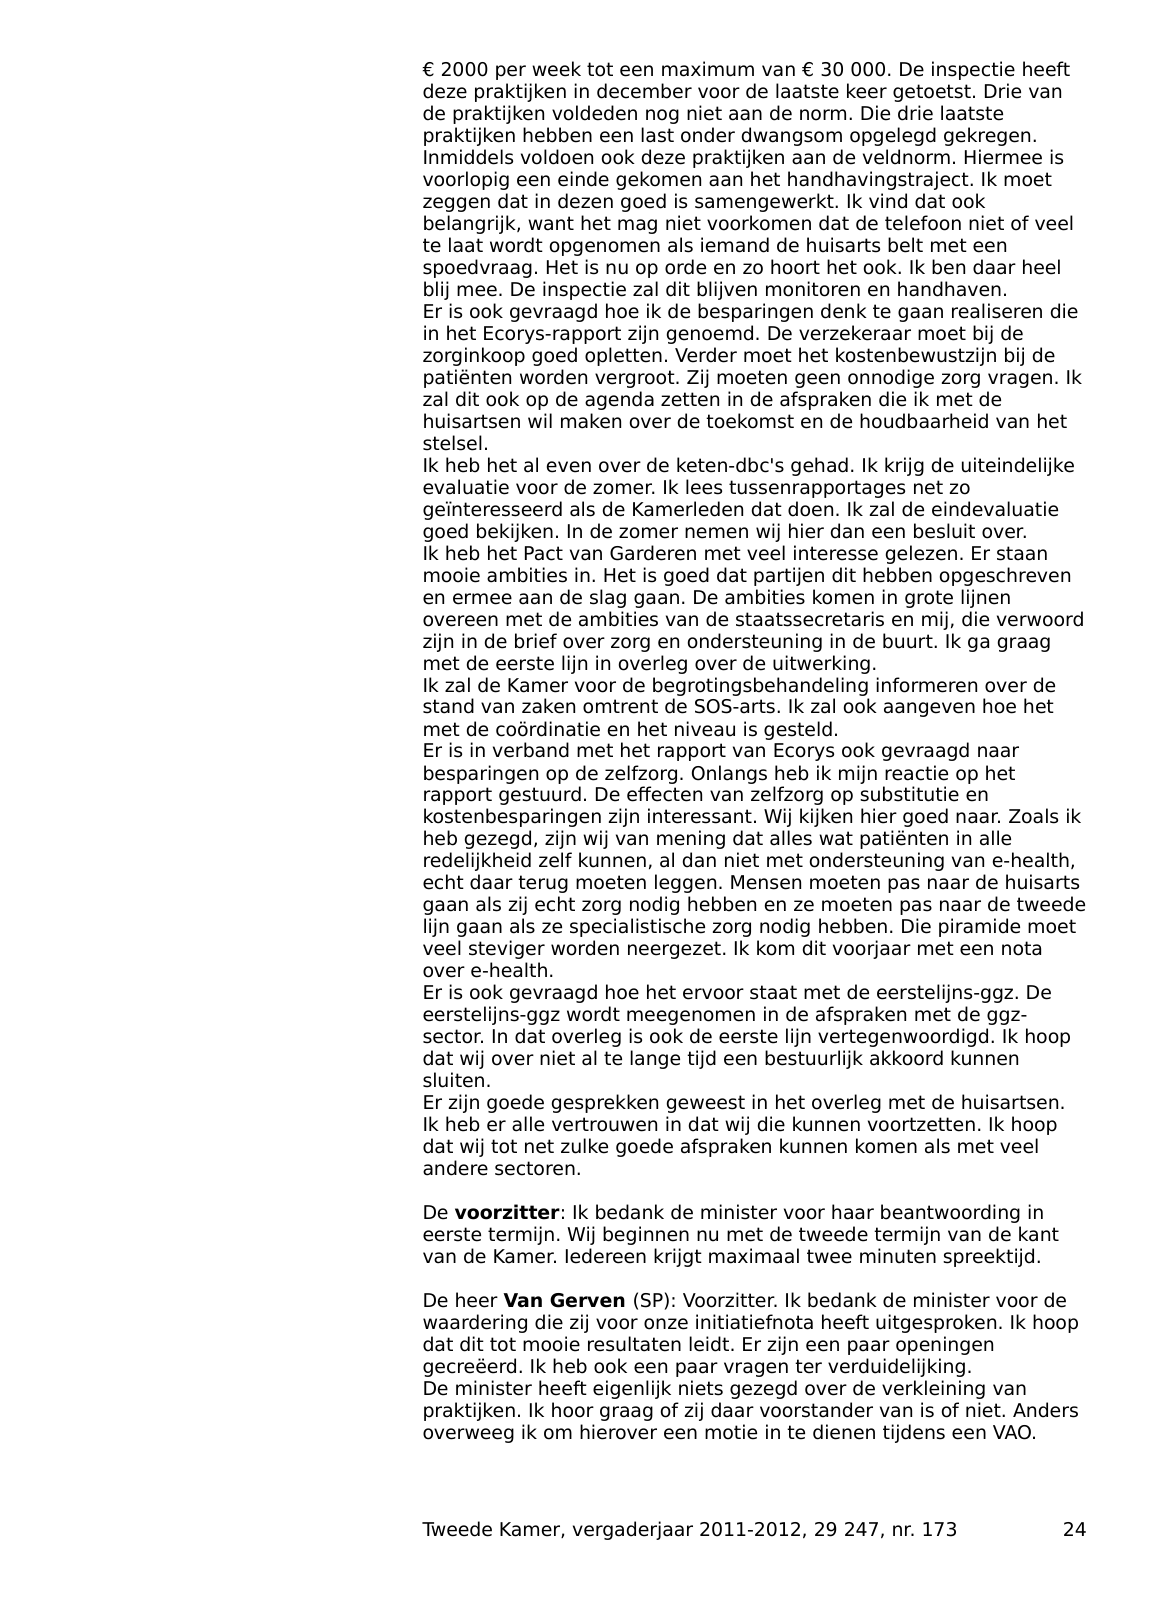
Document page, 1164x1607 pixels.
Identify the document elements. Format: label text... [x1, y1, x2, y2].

text Er zijn goede gesprekken geweest in het overleg met de huisartsen. Ik heb er alle vertrouwen in dat wij die kunnen voortzetten. Ik hoop dat wij tot net zulke goede afspraken kunnen komen als met veel andere sectoren. [422, 1092, 1087, 1180]
text Er is ook gevraagd hoe ik de besparingen denk te gaan realiseren die in het Ecorys-rapport zijn genoemd. De verzekeraar moet bij de zorginkoop goed opletten. Verder moet het kostenbewustzijn bij de patiënten worden vergroot. Zij moeten geen onnodige zorg vragen. Ik zal dit ook op de agenda zetten in de afspraken die ik met de huisartsen wil maken over de toekomst en de houdbaarheid van het stelsel. [422, 301, 1087, 455]
text Ik zal de Kamer voor de begrotingsbehandeling informeren over de stand van zaken omtrent de SOS-arts. Ik zal ook aangeven hoe het met de coördinatie en het niveau is gesteld. [422, 674, 1087, 740]
text De minister heeft eigenlijk niets gezegd over de verkleining van praktijken. Ik hoor graag of zij daar voorstander van is of niet. Anders overweeg ik om hierover een motie in te dienen tijdens een VAO. [422, 1378, 1087, 1444]
text De voorzitter: Ik bedank de minister voor haar beantwoording in eerste termijn. Wij beginnen nu met de tweede termijn van de kant van de Kamer. Iedereen krijgt maximaal twee minuten spreektijd. [422, 1202, 1087, 1268]
text Er is in verband met het rapport van Ecorys ook gevraagd naar besparingen op de zelfzorg. Onlangs heb ik mijn reactie op het rapport gestuurd. De effecten van zelfzorg op substitutie en kostenbesparingen zijn interessant. Wij kijken hier goed naar. Zoals ik heb gezegd, zijn wij van mening dat alles wat patiënten in alle redelijkheid zelf kunnen, al dan niet met ondersteuning van e-health, echt daar terug moeten leggen. Mensen moeten pas naar de huisarts gaan als zij echt zorg nodig hebben en ze moeten pas naar de tweede lijn gaan als ze specialistische zorg nodig hebben. Die piramide moet veel steviger worden neergezet. Ik kom dit voorjaar met een nota over e-health. [422, 740, 1087, 982]
text € 2000 per week tot een maximum van € 30 000. De inspectie heeft deze praktijken in december voor de laatste keer getoetst. Drie van de praktijken voldeden nog niet aan de norm. Die drie laatste praktijken hebben een last onder dwangsom opgelegd gekregen. Inmiddels voldoen ook deze praktijken aan de veldnorm. Hiermee is voorlopig een einde gekomen aan het handhavingstraject. Ik moet zeggen dat in dezen goed is samengewerkt. Ik vind dat ook belangrijk, want het mag niet voorkomen dat de telefoon niet of veel te laat wordt opgenomen als iemand de huisarts belt met een spoedvraag. Het is nu op orde en zo hoort het ook. Ik ben daar heel blij mee. De inspectie zal dit blijven monitoren en handhaven. [422, 59, 1087, 301]
text Er is ook gevraagd hoe het ervoor staat met de eerstelijns-ggz. De eerstelijns-ggz wordt meegenomen in de afspraken met de ggz-sector. In dat overleg is ook de eerste lijn vertegenwoordigd. Ik hoop dat wij over niet al te lange tijd een bestuurlijk akkoord kunnen sluiten. [422, 982, 1087, 1092]
text Ik heb het Pact van Garderen met veel interesse gelezen. Er staan mooie ambities in. Het is goed dat partijen dit hebben opgeschreven en ermee aan de slag gaan. De ambities komen in grote lijnen overeen met de ambities van de staatssecretaris en mij, die verwoord zijn in de brief over zorg en ondersteuning in de buurt. Ik ga graag met de eerste lijn in overleg over de uitwerking. [422, 543, 1087, 674]
text De heer Van Gerven (SP): Voorzitter. Ik bedank de minister voor de waardering die zij voor onze initiatiefnota heeft uitgesproken. Ik hoop dat dit tot mooie resultaten leidt. Er zijn een paar openingen gecreëerd. Ik heb ook een paar vragen ter verduidelijking. [422, 1290, 1087, 1378]
text Ik heb het al even over de keten-dbc's gehad. Ik krijg de uiteindelijke evaluatie voor de zomer. Ik lees tussenrapportages net zo geïnteresseerd als de Kamerleden dat doen. Ik zal de eindevaluatie goed bekijken. In de zomer nemen wij hier dan een besluit over. [422, 455, 1087, 543]
